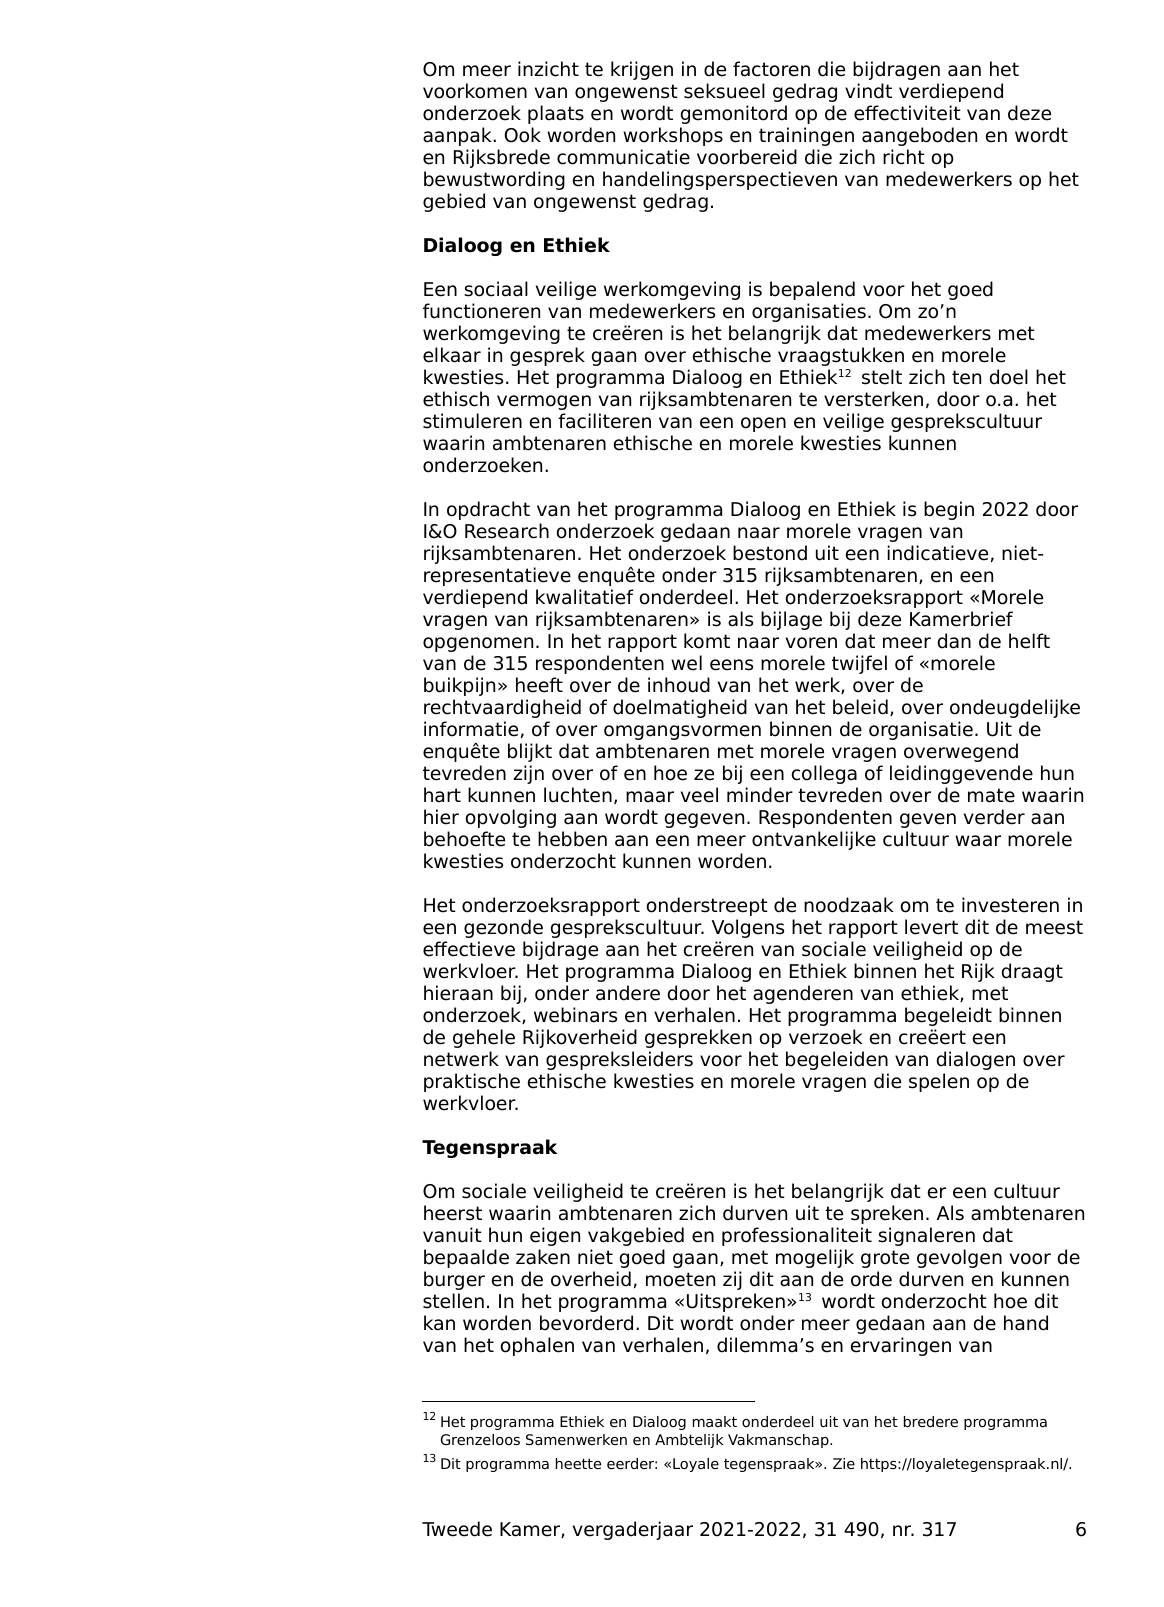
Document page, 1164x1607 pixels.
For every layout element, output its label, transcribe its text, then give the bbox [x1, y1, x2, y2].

subtitle Dialoog en Ethiek [422, 235, 1087, 257]
text Om sociale veiligheid te creëren is het belangrijk dat er een cultuur heerst waarin ambtenaren zich durven uit te spreken. Als ambtenaren vanuit hun eigen vakgebied en professionaliteit signaleren dat bepaalde zaken niet goed gaan, met mogelijk grote gevolgen voor de burger en de overheid, moeten zij dit aan de orde durven en kunnen stellen. In het programma «Uitspreken» wordt onderzocht hoe dit kan worden bevorderd. Dit wordt onder meer gedaan aan de hand van het ophalen van verhalen, dilemma’s en ervaringen van [422, 1181, 1087, 1357]
text Dit programma heette eerder: «Loyale tegenspraak». Zie https://loyaletegenspraak.nl/. [422, 1452, 1087, 1474]
text Het programma Ethiek en Dialoog maakt onderdeel uit van het bredere programma Grenzeloos Samenwerken en Ambtelijk Vakmanschap. [422, 1410, 1087, 1449]
text Een sociaal veilige werkomgeving is bepalend voor het goed functioneren van medewerkers en organisaties. Om zo’n werkomgeving te creëren is het belangrijk dat medewerkers met elkaar in gesprek gaan over ethische vraagstukken en morele kwesties. Het programma Dialoog en Ethiek stelt zich ten doel het ethisch vermogen van rijksambtenaren te versterken, door o.a. het stimuleren en faciliteren van een open en veilige gesprekscultuur waarin ambtenaren ethische en morele kwesties kunnen onderzoeken. [422, 279, 1087, 477]
text Om meer inzicht te krijgen in de factoren die bijdragen aan het voorkomen van ongewenst seksueel gedrag vindt verdiepend onderzoek plaats en wordt gemonitord op de effectiviteit van deze aanpak. Ook worden workshops en trainingen aangeboden en wordt en Rijksbrede communicatie voorbereid die zich richt op bewustwording en handelingsperspectieven van medewerkers op het gebied van ongewenst gedrag. [422, 59, 1087, 213]
text Het onderzoeksrapport onderstreept de noodzaak om te investeren in een gezonde gesprekscultuur. Volgens het rapport levert dit de meest effectieve bijdrage aan het creëren van sociale veiligheid op de werkvloer. Het programma Dialoog en Ethiek binnen het Rijk draagt hieraan bij, onder andere door het agenderen van ethiek, met onderzoek, webinars en verhalen. Het programma begeleidt binnen de gehele Rijkoverheid gesprekken op verzoek en creëert een netwerk van gespreksleiders voor het begeleiden van dialogen over praktische ethische kwesties en morele vragen die spelen op de werkvloer. [422, 895, 1087, 1115]
text In opdracht van het programma Dialoog en Ethiek is begin 2022 door I&O Research onderzoek gedaan naar morele vragen van rijksambtenaren. Het onderzoek bestond uit een indicatieve, niet-representatieve enquête onder 315 rijksambtenaren, en een verdiepend kwalitatief onderdeel. Het onderzoeksrapport «Morele vragen van rijksambtenaren» is als bijlage bij deze Kamerbrief opgenomen. In het rapport komt naar voren dat meer dan de helft van de 315 respondenten wel eens morele twijfel of «morele buikpijn» heeft over de inhoud van het werk, over de rechtvaardigheid of doelmatigheid van het beleid, over ondeugdelijke informatie, of over omgangsvormen binnen de organisatie. Uit de enquête blijkt dat ambtenaren met morele vragen overwegend tevreden zijn over of en hoe ze bij een collega of leidinggevende hun hart kunnen luchten, maar veel minder tevreden over de mate waarin hier opvolging aan wordt gegeven. Respondenten geven verder aan behoefte te hebben aan een meer ontvankelijke cultuur waar morele kwesties onderzocht kunnen worden. [422, 499, 1087, 873]
subtitle Tegenspraak [422, 1137, 1087, 1159]
